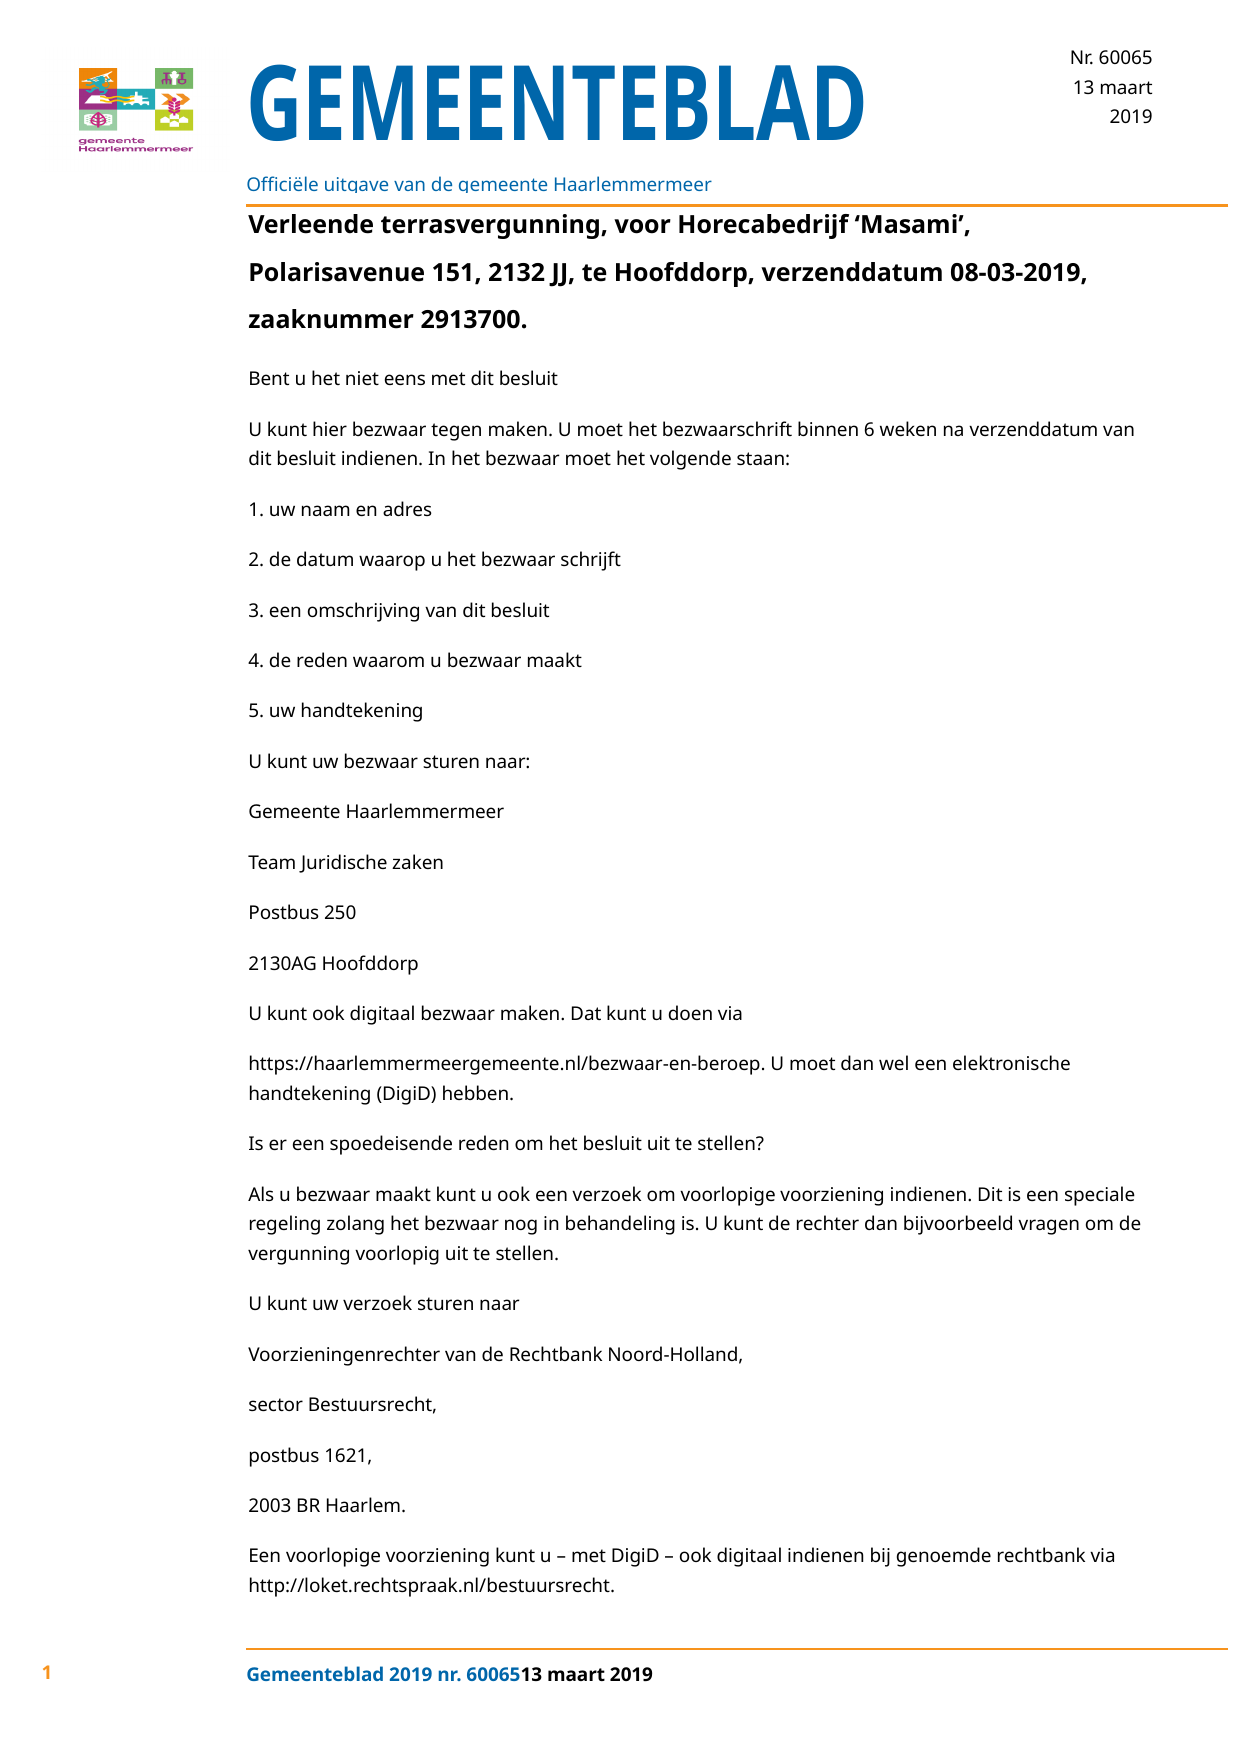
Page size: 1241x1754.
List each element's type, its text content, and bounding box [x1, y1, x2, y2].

text U kunt uw verzoek sturen naar [248, 1291, 1152, 1316]
text Is er een spoedeisende reden om het besluit uit te stellen? [248, 1131, 1152, 1156]
text https://haarlemmermeergemeente.nl/bezwaar-en-beroep. U moet dan wel een elektronische handtekening (DigiD) hebben. [248, 1051, 1152, 1106]
text postbus 1621, [248, 1442, 1152, 1467]
text 2130AG Hoofddorp [248, 950, 1152, 975]
text 2003 BR Haarlem. [248, 1492, 1152, 1518]
text sector Bestuursrecht, [248, 1391, 1152, 1417]
text 1. uw naam en adres [248, 496, 1152, 522]
text Verleende terrasvergunning, voor Horecabedrijf ‘Masami’, Polarisavenue 151, 2132 JJ, te Hoofddorp, verzenddatum 08-03-2019, zaaknummer 2913700. [248, 207, 1152, 336]
text 3. een omschrijving van dit besluit [248, 597, 1152, 622]
text 2. de datum waarop u het bezwaar schrijft [248, 546, 1152, 572]
text Gemeente Haarlemmermeer [248, 798, 1152, 824]
text Een voorlopige voorziening kunt u – met DigiD – ook digitaal indienen bij genoemde rechtbank via http://loket.rechtspraak.nl/bestuursrecht. [248, 1543, 1152, 1598]
text Als u bezwaar maakt kunt u ook een verzoek om voorlopige voorziening indienen. Dit is een speciale regeling zolang het bezwaar nog in behandeling is. U kunt de rechter dan bijvoorbeeld vragen om de vergunning voorlopig uit te stellen. [248, 1181, 1152, 1266]
text Team Juridische zaken [248, 849, 1152, 874]
text U kunt hier bezwaar tegen maken. U moet het bezwaarschrift binnen 6 weken na verzenddatum van dit besluit indienen. In het bezwaar moet het volgende staan: [248, 416, 1152, 471]
text 5. uw handtekening [248, 698, 1152, 723]
text U kunt uw bezwaar sturen naar: [248, 748, 1152, 774]
text Bent u het niet eens met dit besluit [248, 366, 1152, 391]
text Voorzieningenrechter van de Rechtbank Noord-Holland, [248, 1341, 1152, 1367]
text Postbus 250 [248, 899, 1152, 925]
text U kunt ook digitaal bezwaar maken. Dat kunt u doen via [248, 1000, 1152, 1026]
picture [41, 47, 231, 172]
text 4. de reden waarom u bezwaar maakt [248, 647, 1152, 673]
